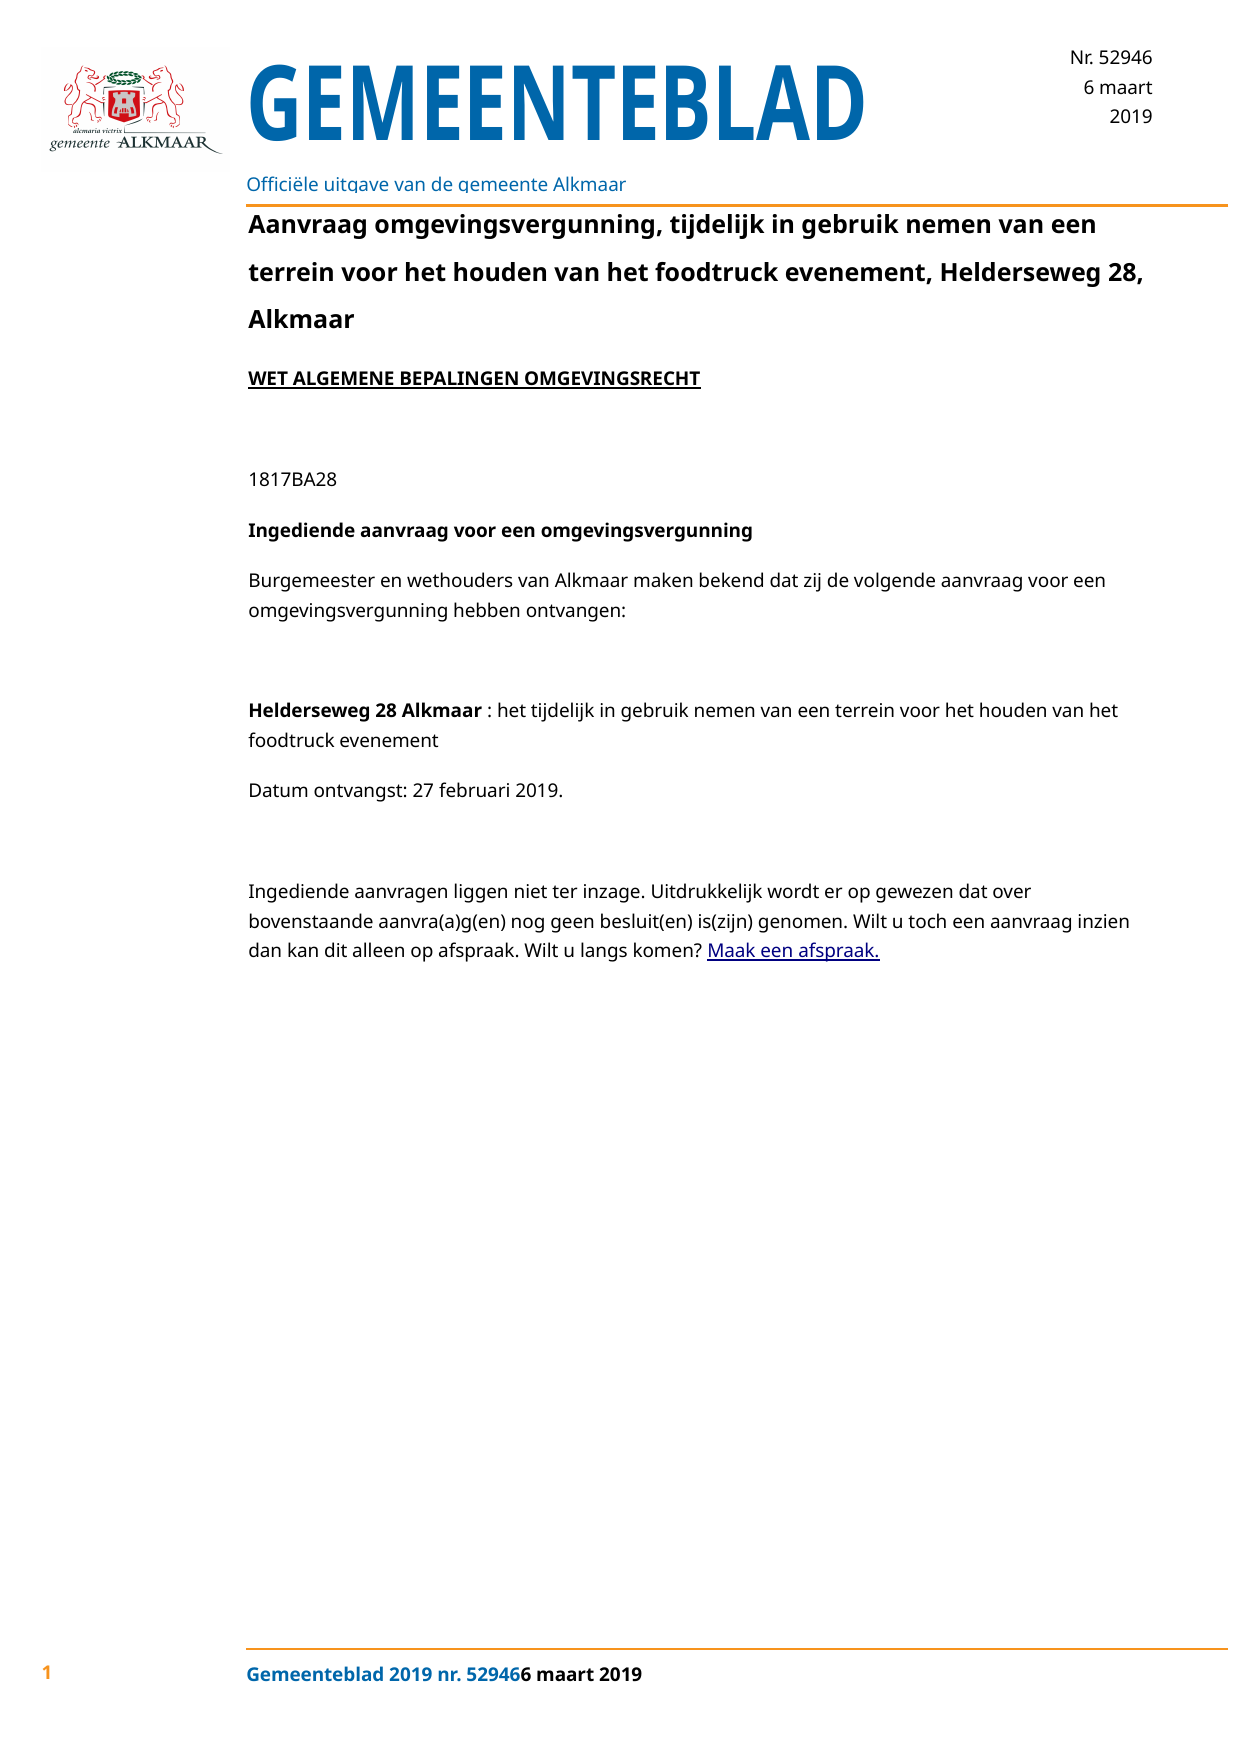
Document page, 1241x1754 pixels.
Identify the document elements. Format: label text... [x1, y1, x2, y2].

text 1817BA28 [248, 466, 1152, 492]
text Ingediende aanvraag voor een omgevingsvergunning [248, 517, 1152, 542]
picture [41, 47, 231, 172]
text Burgemeester en wethouders van Alkmaar maken bekend dat zij de volgende aanvraag voor een omgevingsvergunning hebben ontvangen: [248, 567, 1152, 622]
text Aanvraag omgevingsvergunning, tijdelijk in gebruik nemen van een terrein voor het houden van het foodtruck evenement, Helderseweg 28, Alkmaar [248, 207, 1152, 336]
text Helderseweg 28 Alkmaar : het tijdelijk in gebruik nemen van een terrein voor het houden van het foodtruck evenement [248, 698, 1152, 753]
text Datum ontvangst: 27 februari 2019. [248, 778, 1152, 803]
text WET ALGEMENE BEPALINGEN OMGEVINGSRECHT [248, 366, 1152, 391]
text Ingediende aanvragen liggen niet ter inzage. Uitdrukkelijk wordt er op gewezen dat over bovenstaande aanvra(a)g(en) nog geen besluit(en) is(zijn) genomen. Wilt u toch een aanvraag inzien dan kan dit alleen op afspraak. Wilt u langs komen? Maak een afspraak. [248, 878, 1152, 963]
